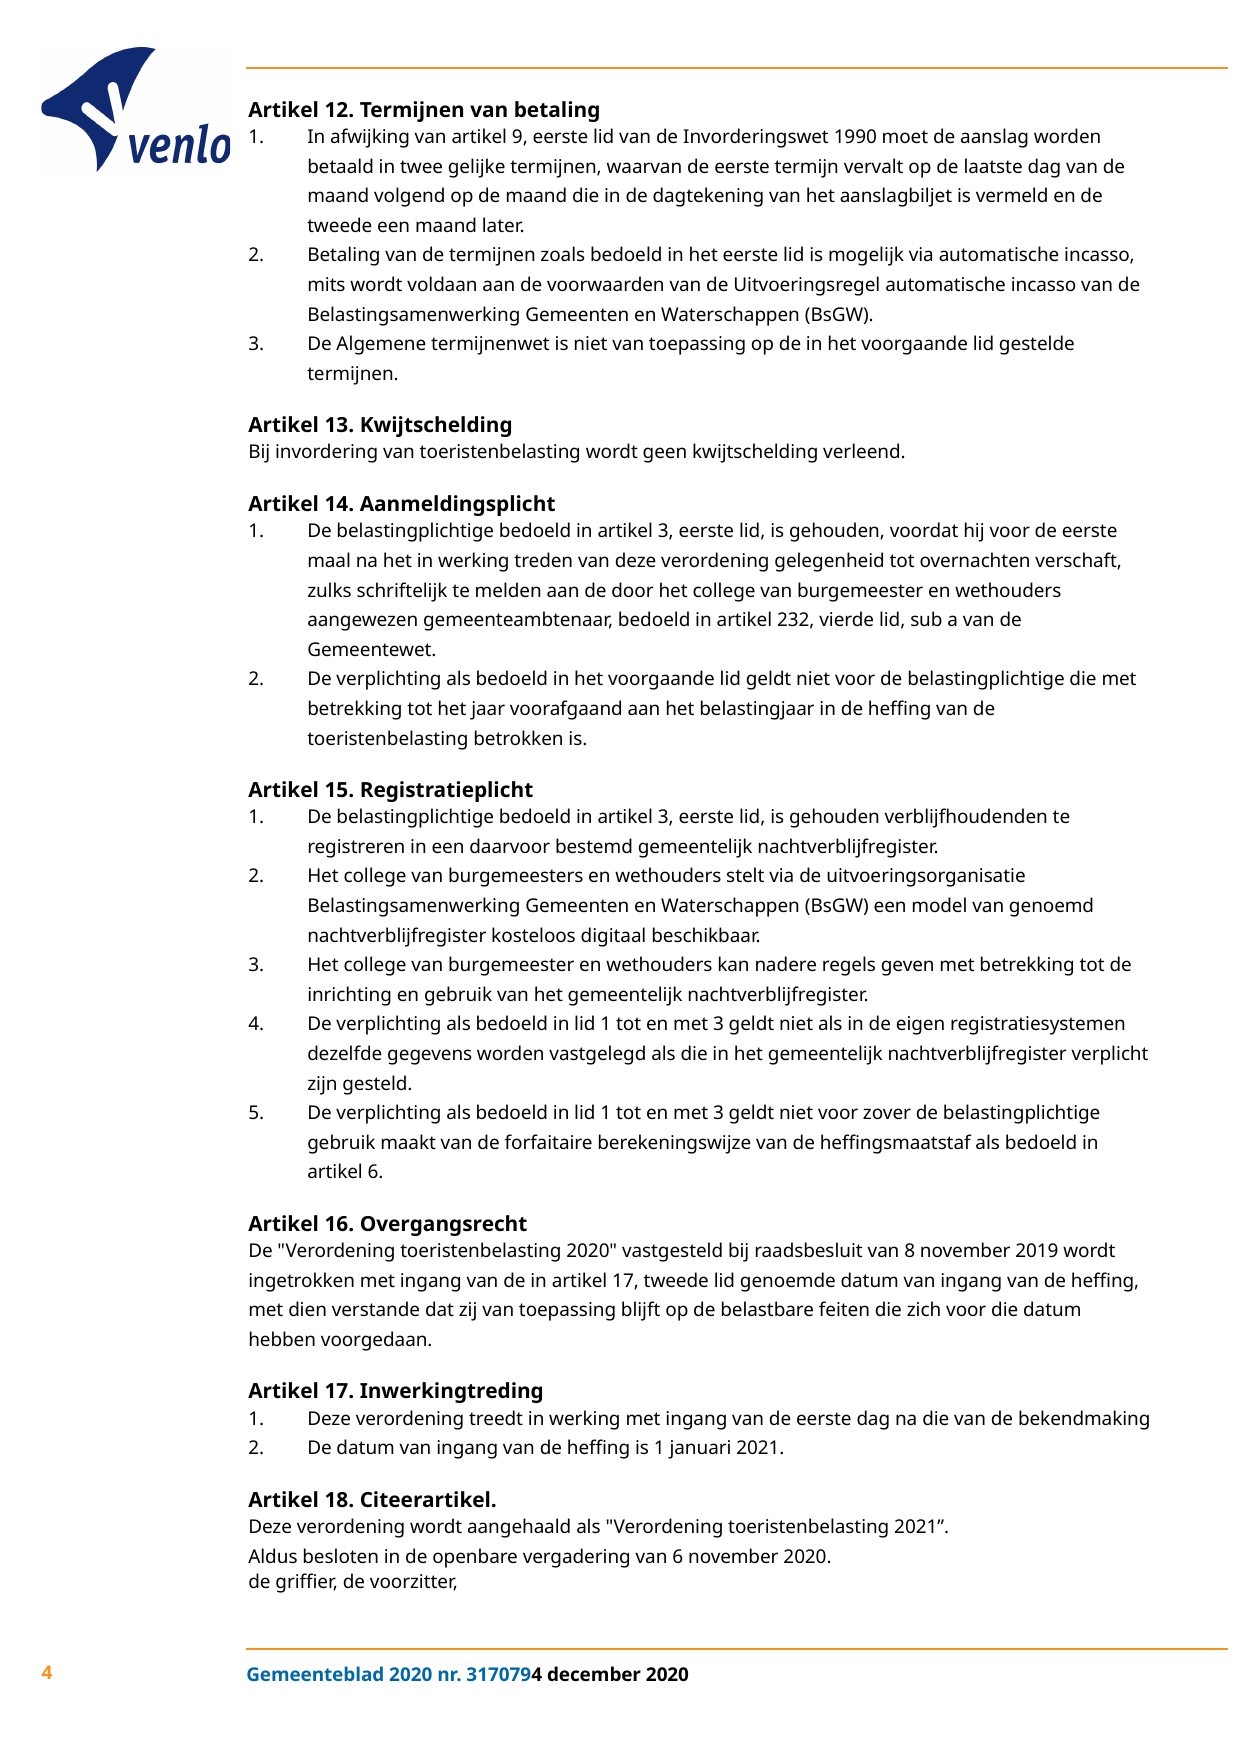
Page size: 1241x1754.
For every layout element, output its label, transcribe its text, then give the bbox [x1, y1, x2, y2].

text Artikel 18. Citeerartikel. [248, 1485, 1152, 1513]
list Deze verordening treedt in werking met ingang van de eerste dag na die van de bekendmaking [248, 1405, 1152, 1431]
list De Algemene termijnenwet is niet van toepassing op de in het voorgaande lid gestelde termijnen. [248, 330, 1152, 386]
list De belastingplichtige bedoeld in artikel 3, eerste lid, is gehouden, voordat hij voor de eerste maal na het in werking treden van deze verordening gelegenheid tot overnachten verschaft, zulks schriftelijk te melden aan de door het college van burgemeester en wethouders aangewezen gemeenteambtenaar, bedoeld in artikel 232, vierde lid, sub a van de Gemeentewet. [248, 518, 1152, 662]
text Artikel 15. Registratieplicht [248, 775, 1152, 803]
text Artikel 13. Kwijtschelding [248, 410, 1152, 439]
list Het college van burgemeesters en wethouders stelt via de uitvoeringsorganisatie Belastingsamenwerking Gemeenten en Waterschappen (BsGW) een model van genoemd nachtverblijfregister kosteloos digitaal beschikbaar. [248, 863, 1152, 948]
text de griffier, de voorzitter, [248, 1569, 1152, 1594]
text Artikel 17. Inwerkingtreding [248, 1377, 1152, 1405]
list De verplichting als bedoeld in het voorgaande lid geldt niet voor de belastingplichtige die met betrekking tot het jaar voorafgaand aan het belastingjaar in de heffing van de toeristenbelasting betrokken is. [248, 666, 1152, 750]
list De verplichting als bedoeld in lid 1 tot en met 3 geldt niet als in de eigen registratiesystemen dezelfde gegevens worden vastgelegd als die in het gemeentelijk nachtverblijfregister verplicht zijn gesteld. [248, 1011, 1152, 1096]
text Artikel 12. Termijnen van betaling [248, 95, 1152, 123]
list In afwijking van artikel 9, eerste lid van de Invorderingswet 1990 moet de aanslag worden betaald in twee gelijke termijnen, waarvan de eerste termijn vervalt op de laatste dag van de maand volgend op de maand die in de dagtekening van het aanslagbiljet is vermeld en de tweede een maand later. [248, 123, 1152, 238]
picture [41, 47, 231, 172]
text Artikel 14. Aanmeldingsplicht [248, 489, 1152, 518]
list De verplichting als bedoeld in lid 1 tot en met 3 geldt niet voor zover de belastingplichtige gebruik maakt van de forfaitaire berekeningswijze van de heffingsmaatstaf als bedoeld in artikel 6. [248, 1099, 1152, 1184]
text Deze verordening wordt aangehaald als "Verordening toeristenbelasting 2021”. [248, 1513, 1152, 1539]
text Aldus besloten in de openbare vergadering van 6 november 2020. [248, 1543, 1152, 1569]
list De datum van ingang van de heffing is 1 januari 2021. [248, 1434, 1152, 1460]
text Bij invordering van toeristenbelasting wordt geen kwijtschelding verleend. [248, 439, 1152, 464]
list Het college van burgemeester en wethouders kan nadere regels geven met betrekking tot de inrichting en gebruik van het gemeentelijk nachtverblijfregister. [248, 951, 1152, 1007]
text Artikel 16. Overgangsrecht [248, 1209, 1152, 1237]
list Betaling van de termijnen zoals bedoeld in het eerste lid is mogelijk via automatische incasso, mits wordt voldaan aan de voorwaarden van de Uitvoeringsregel automatische incasso van de Belastingsamenwerking Gemeenten en Waterschappen (BsGW). [248, 242, 1152, 326]
text De "Verordening toeristenbelasting 2020" vastgesteld bij raadsbesluit van 8 november 2019 wordt ingetrokken met ingang van de in artikel 17, tweede lid genoemde datum van ingang van de heffing, met dien verstande dat zij van toepassing blijft op de belastbare feiten die zich voor die datum hebben voorgedaan. [248, 1237, 1152, 1352]
list De belastingplichtige bedoeld in artikel 3, eerste lid, is gehouden verblijfhoudenden te registreren in een daarvoor bestemd gemeentelijk nachtverblijfregister. [248, 803, 1152, 859]
